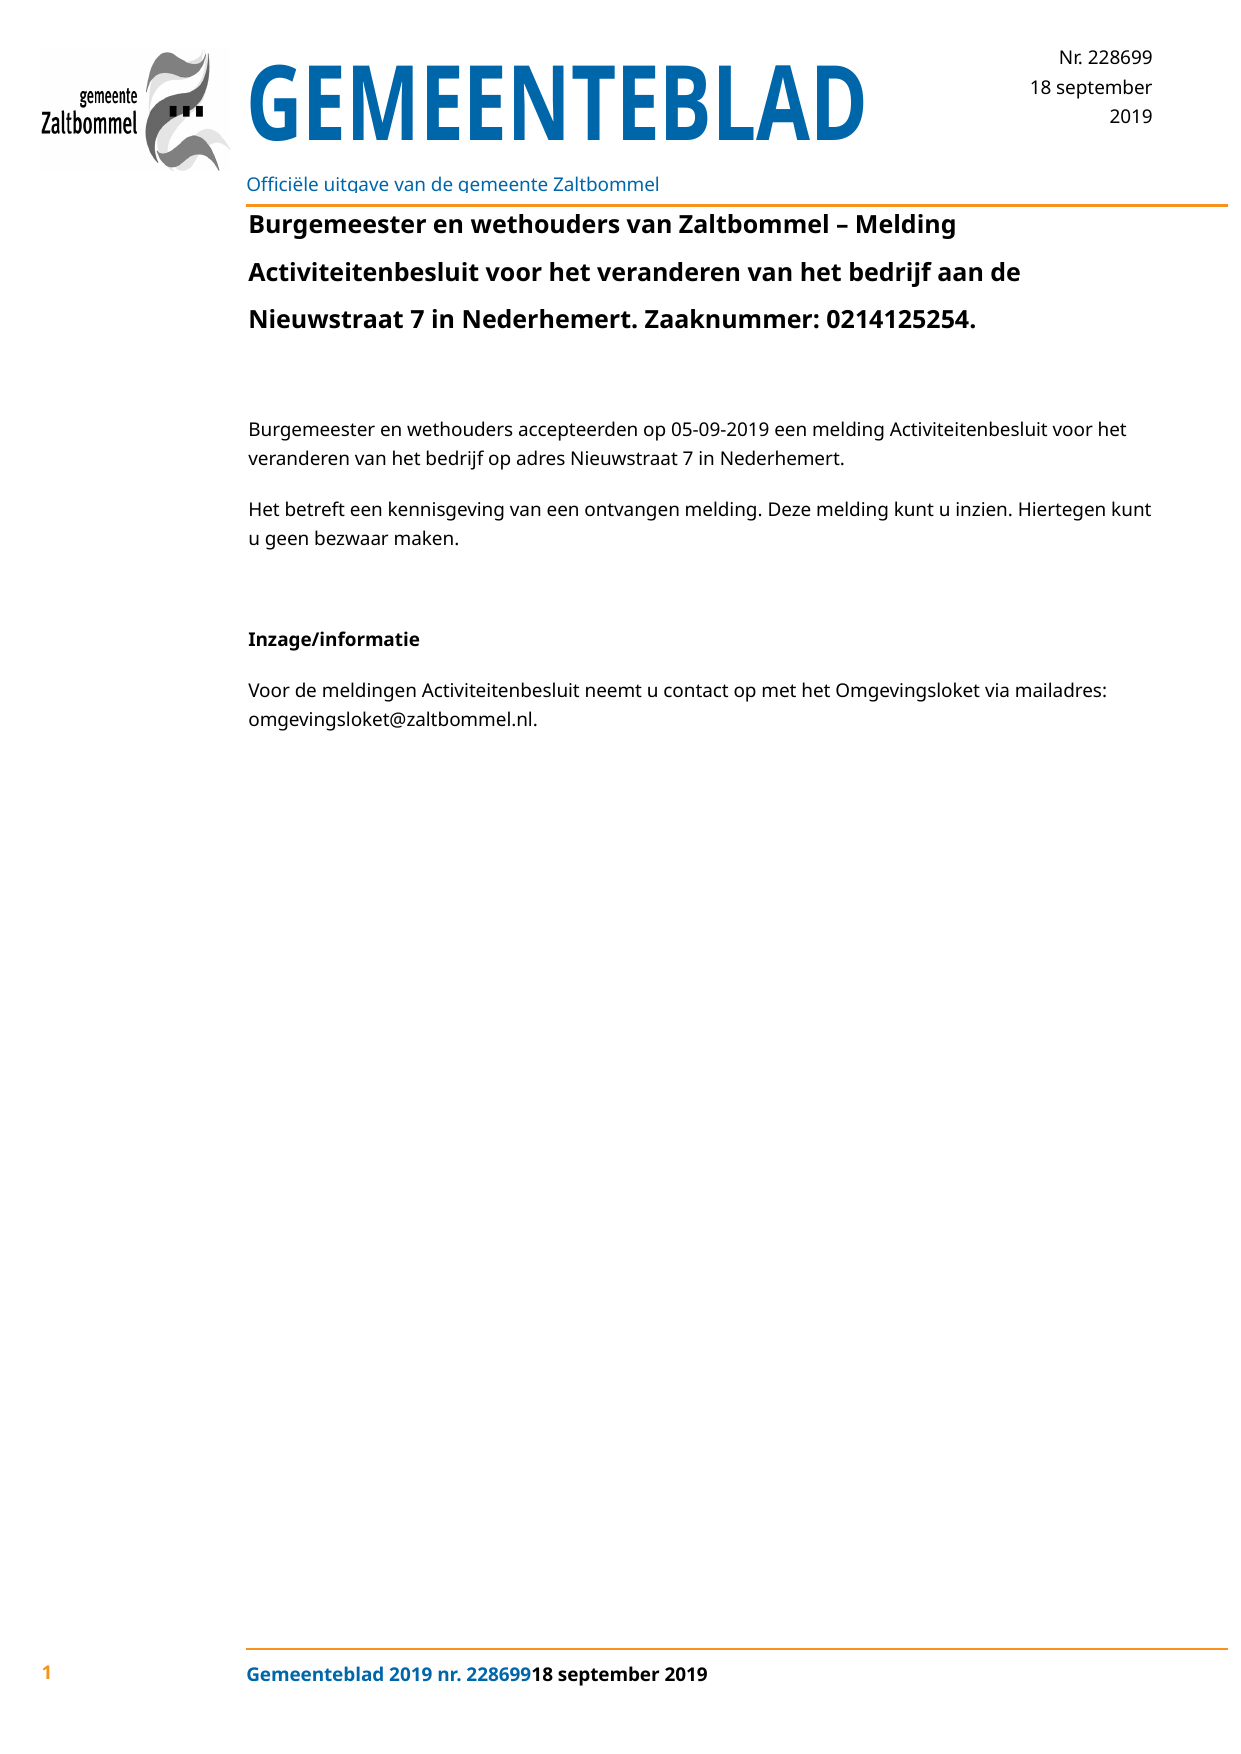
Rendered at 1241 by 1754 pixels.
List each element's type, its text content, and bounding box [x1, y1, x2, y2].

text Burgemeester en wethouders accepteerden op 05-09-2019 een melding Activiteitenbesluit voor het veranderen van het bedrijf op adres Nieuwstraat 7 in Nederhemert. [248, 416, 1152, 471]
text Het betreft een kennisgeving van een ontvangen melding. Deze melding kunt u inzien. Hiertegen kunt u geen bezwaar maken. [248, 496, 1152, 551]
picture [41, 47, 231, 172]
text Burgemeester en wethouders van Zaltbommel – Melding Activiteitenbesluit voor het veranderen van het bedrijf aan de Nieuwstraat 7 in Nederhemert. Zaaknummer: 0214125254. [248, 207, 1152, 336]
text Inzage/informatie [248, 626, 1152, 652]
text Voor de meldingen Activiteitenbesluit neemt u contact op met het Omgevingsloket via mailadres: omgevingsloket@zaltbommel.nl. [248, 677, 1152, 732]
